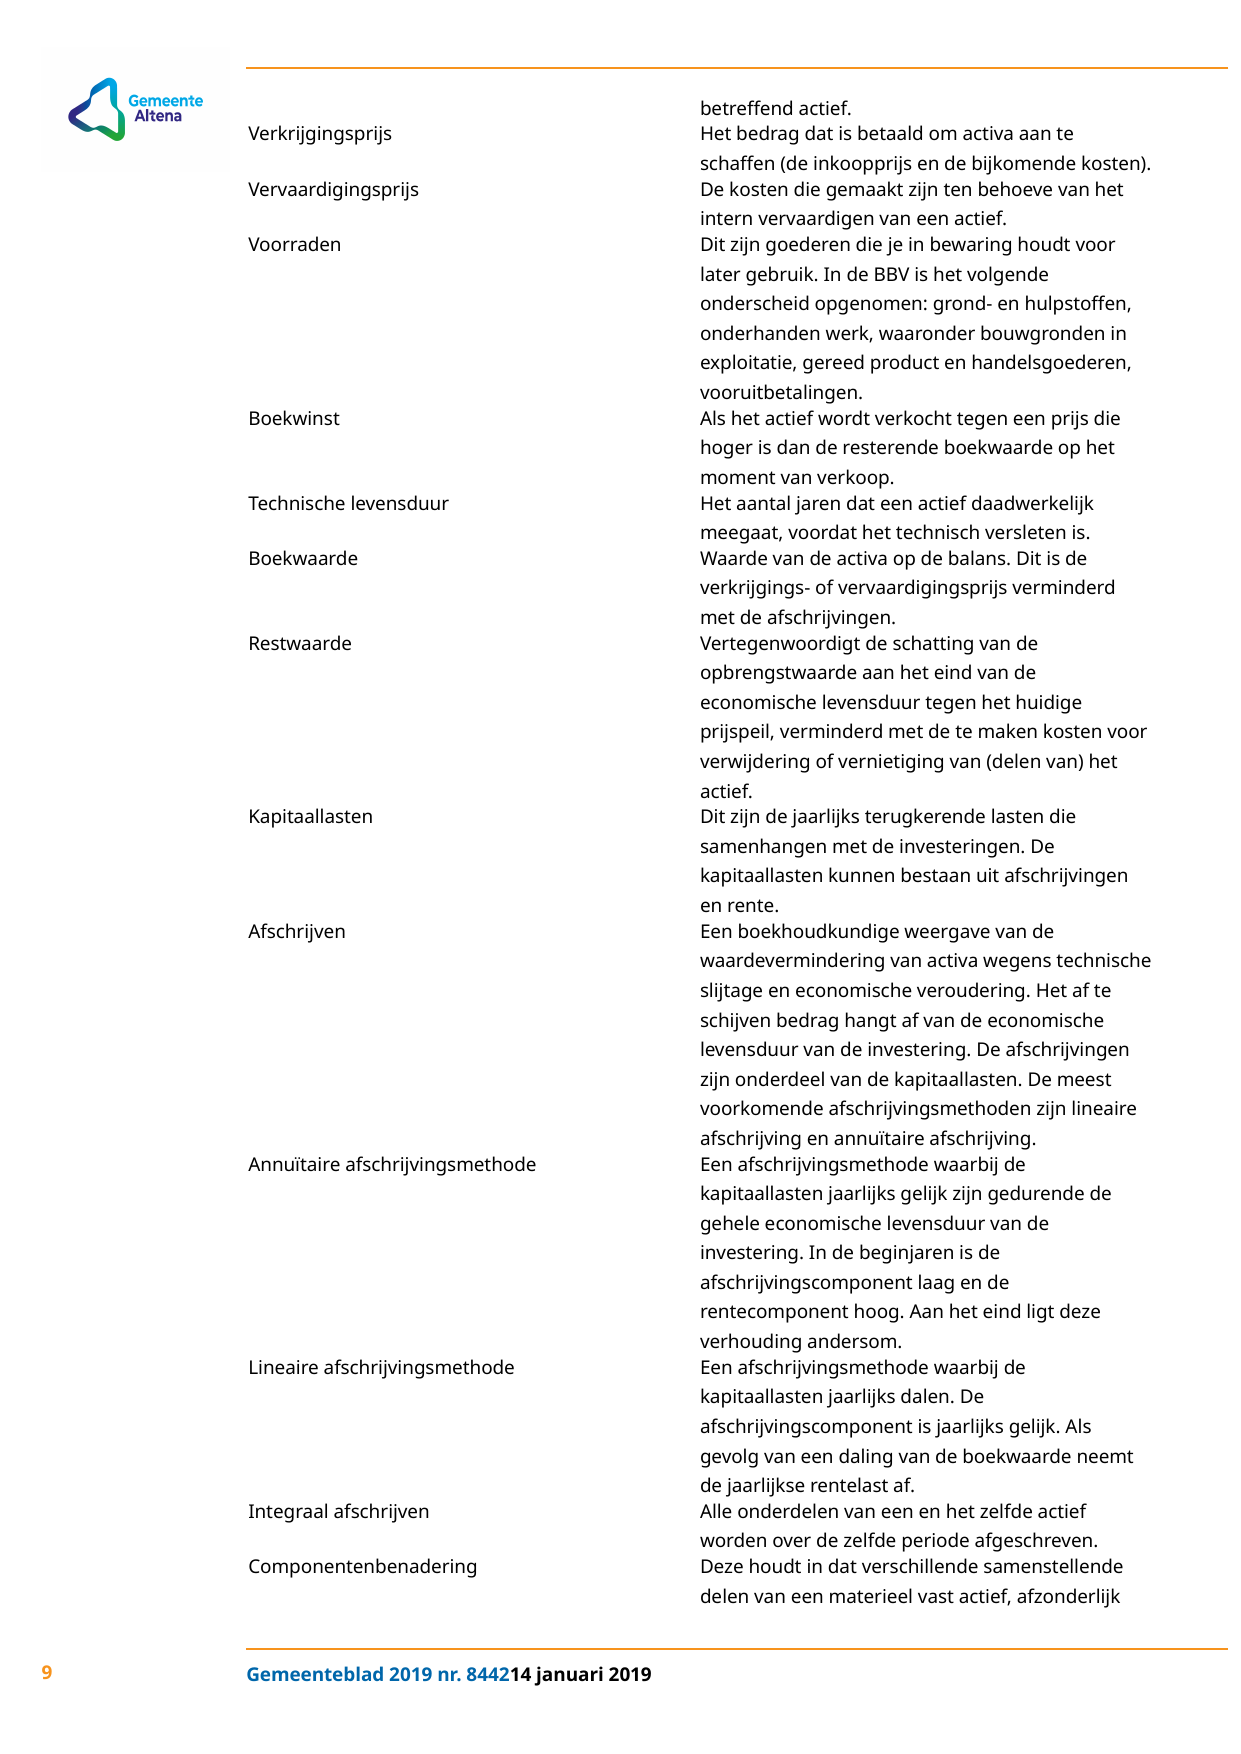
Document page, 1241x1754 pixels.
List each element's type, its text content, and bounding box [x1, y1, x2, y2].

table_cell Boekwinst [248, 405, 700, 490]
table_cell Dit zijn goederen die je in bewaring houdt voor later gebruik. In de BBV is het volgende onderscheid opgenomen: grond- en hulpstoffen, onderhanden werk, waaronder bouwgronden in exploitatie, gereed product en handelsgoederen, vooruitbetalingen. [700, 231, 1152, 405]
table_cell Een boekhoudkundige weergave van de waardevermindering van activa wegens technische slijtage en economische veroudering. Het af te schijven bedrag hangt af van de economische levensduur van de investering. De afschrijvingen zijn onderdeel van de kapitaallasten. De meest voorkomende afschrijvingsmethoden zijn lineaire afschrijving en annuïtaire afschrijving. [700, 918, 1152, 1151]
table_cell Vervaardigingsprijs [248, 176, 700, 231]
table_cell Integraal afschrijven [248, 1498, 700, 1553]
picture [41, 47, 231, 172]
table_cell De kosten die gemaakt zijn ten behoeve van het intern vervaardigen van een actief. [700, 176, 1152, 231]
table_cell Kapitaallasten [248, 804, 700, 918]
table_cell [248, 95, 700, 121]
table_cell Waarde van de activa op de balans. Dit is de verkrijgings- of vervaardigingsprijs verminderd met de afschrijvingen. [700, 545, 1152, 630]
table_cell Als het actief wordt verkocht tegen een prijs die hoger is dan de resterende boekwaarde op het moment van verkoop. [700, 405, 1152, 490]
table_cell betreffend actief. [700, 95, 1152, 121]
table_cell Dit zijn de jaarlijks terugkerende lasten die samenhangen met de investeringen. De kapitaallasten kunnen bestaan uit afschrijvingen en rente. [700, 804, 1152, 918]
table_cell Lineaire afschrijvingsmethode [248, 1354, 700, 1498]
table_cell Een afschrijvingsmethode waarbij de kapitaallasten jaarlijks gelijk zijn gedurende de gehele economische levensduur van de investering. In de beginjaren is de afschrijvingscomponent laag en de rentecomponent hoog. Aan het eind ligt deze verhouding andersom. [700, 1151, 1152, 1354]
table_cell Annuïtaire afschrijvingsmethode [248, 1151, 700, 1354]
table_cell Het aantal jaren dat een actief daadwerkelijk meegaat, voordat het technisch versleten is. [700, 490, 1152, 545]
table_cell Vertegenwoordigt de schatting van de opbrengstwaarde aan het eind van de economische levensduur tegen het huidige prijspeil, verminderd met de te maken kosten voor verwijdering of vernietiging van (delen van) het actief. [700, 630, 1152, 803]
table_cell Technische levensduur [248, 490, 700, 545]
table_cell Het bedrag dat is betaald om activa aan te schaffen (de inkoopprijs en de bijkomende kosten). [700, 121, 1152, 176]
table_cell Afschrijven [248, 918, 700, 1151]
table_cell Een afschrijvingsmethode waarbij de kapitaallasten jaarlijks dalen. De afschrijvingscomponent is jaarlijks gelijk. Als gevolg van een daling van de boekwaarde neemt de jaarlijkse rentelast af. [700, 1354, 1152, 1498]
table_cell Verkrijgingsprijs [248, 121, 700, 176]
table_cell Boekwaarde [248, 545, 700, 630]
table_cell Deze houdt in dat verschillende samenstellende delen van een materieel vast actief, afzonderlijk [700, 1554, 1152, 1609]
table_cell Voorraden [248, 231, 700, 405]
table_cell Alle onderdelen van een en het zelfde actief worden over de zelfde periode afgeschreven. [700, 1498, 1152, 1553]
table_cell Componentenbenadering [248, 1554, 700, 1609]
table_cell Restwaarde [248, 630, 700, 803]
